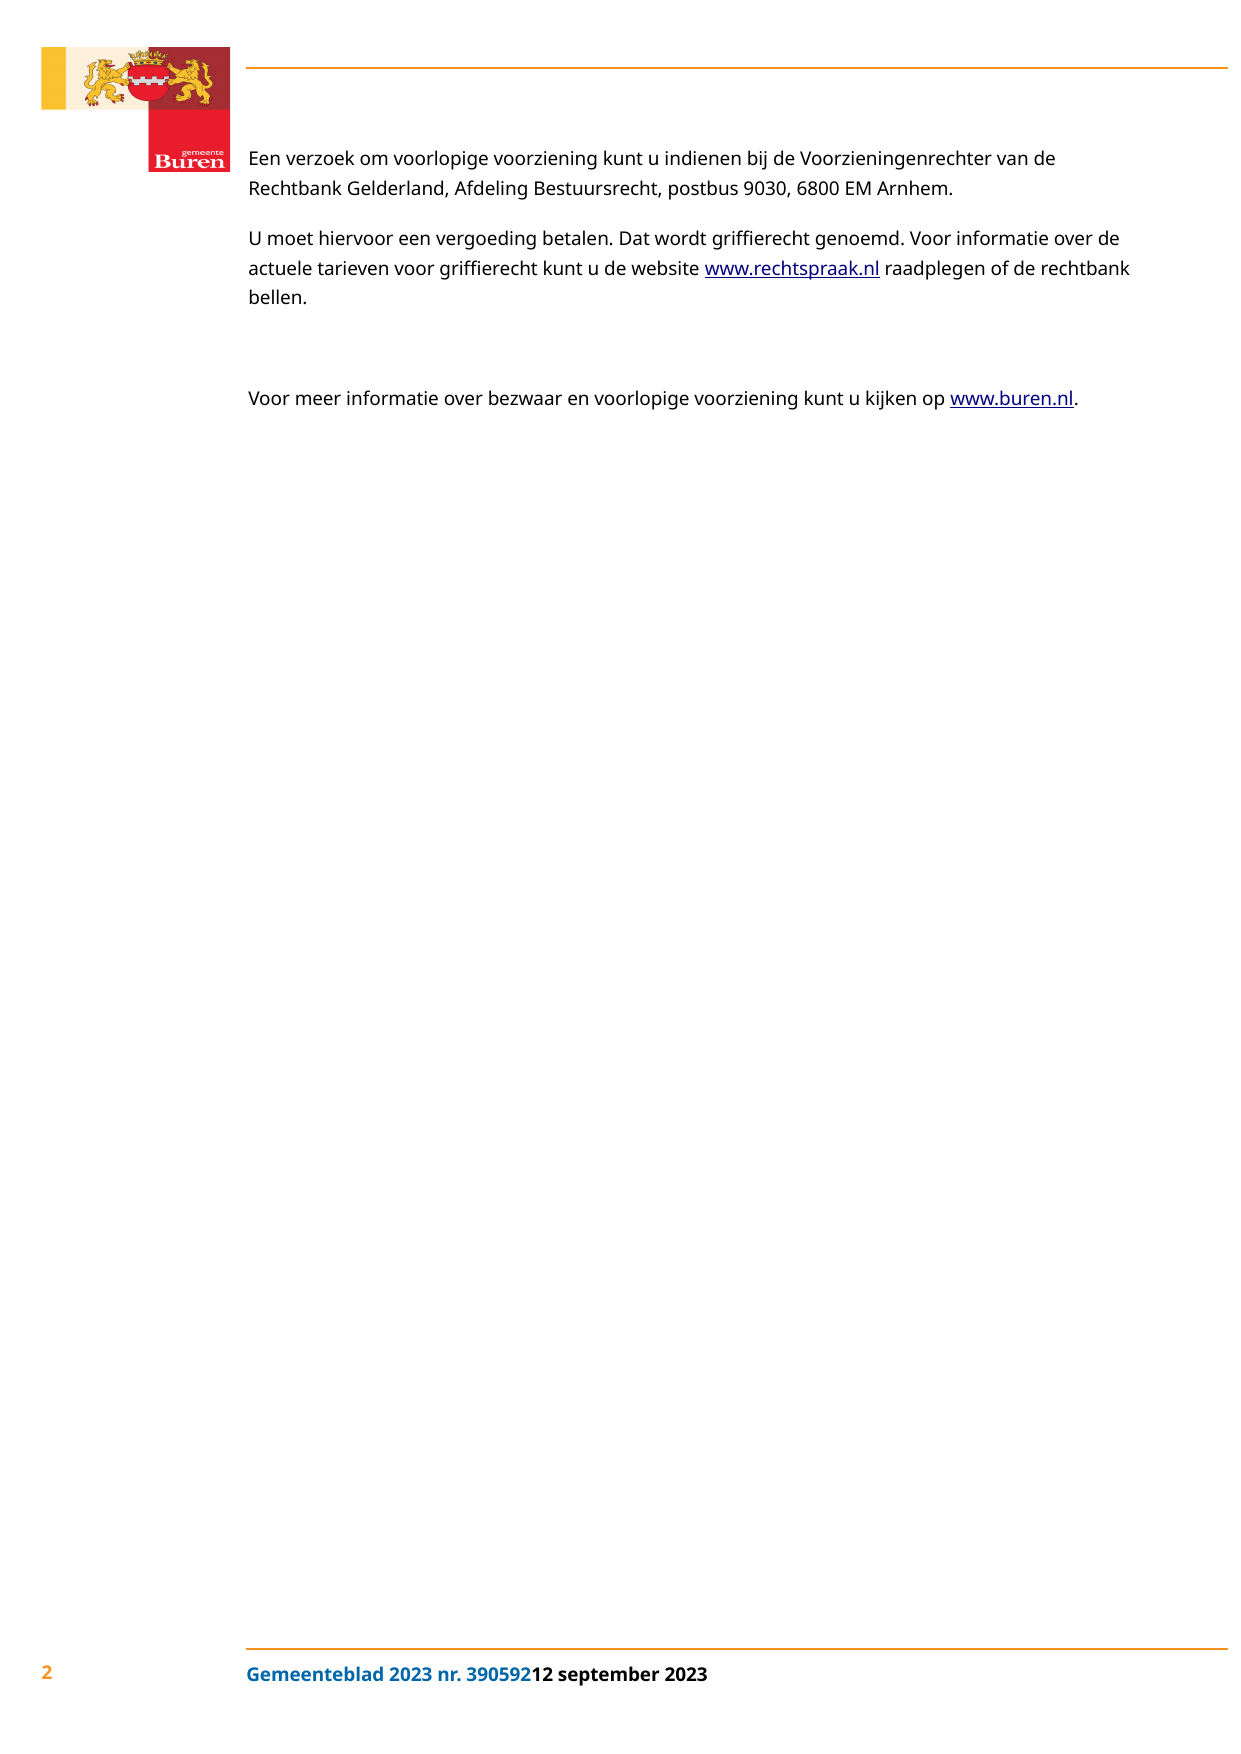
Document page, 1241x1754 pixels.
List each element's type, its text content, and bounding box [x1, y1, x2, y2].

picture [41, 47, 231, 172]
text Een verzoek om voorlopige voorziening kunt u indienen bij de Voorzieningenrechter van de Rechtbank Gelderland, Afdeling Bestuursrecht, postbus 9030, 6800 EM Arnhem. [248, 145, 1152, 201]
text U moet hiervoor een vergoeding betalen. Dat wordt griffierecht genoemd. Voor informatie over de actuele tarieven voor griffierecht kunt u de website www.rechtspraak.nl raadplegen of de rechtbank bellen. [248, 225, 1152, 310]
text Voor meer informatie over bezwaar en voorlopige voorziening kunt u kijken op www.buren.nl. [248, 385, 1152, 411]
